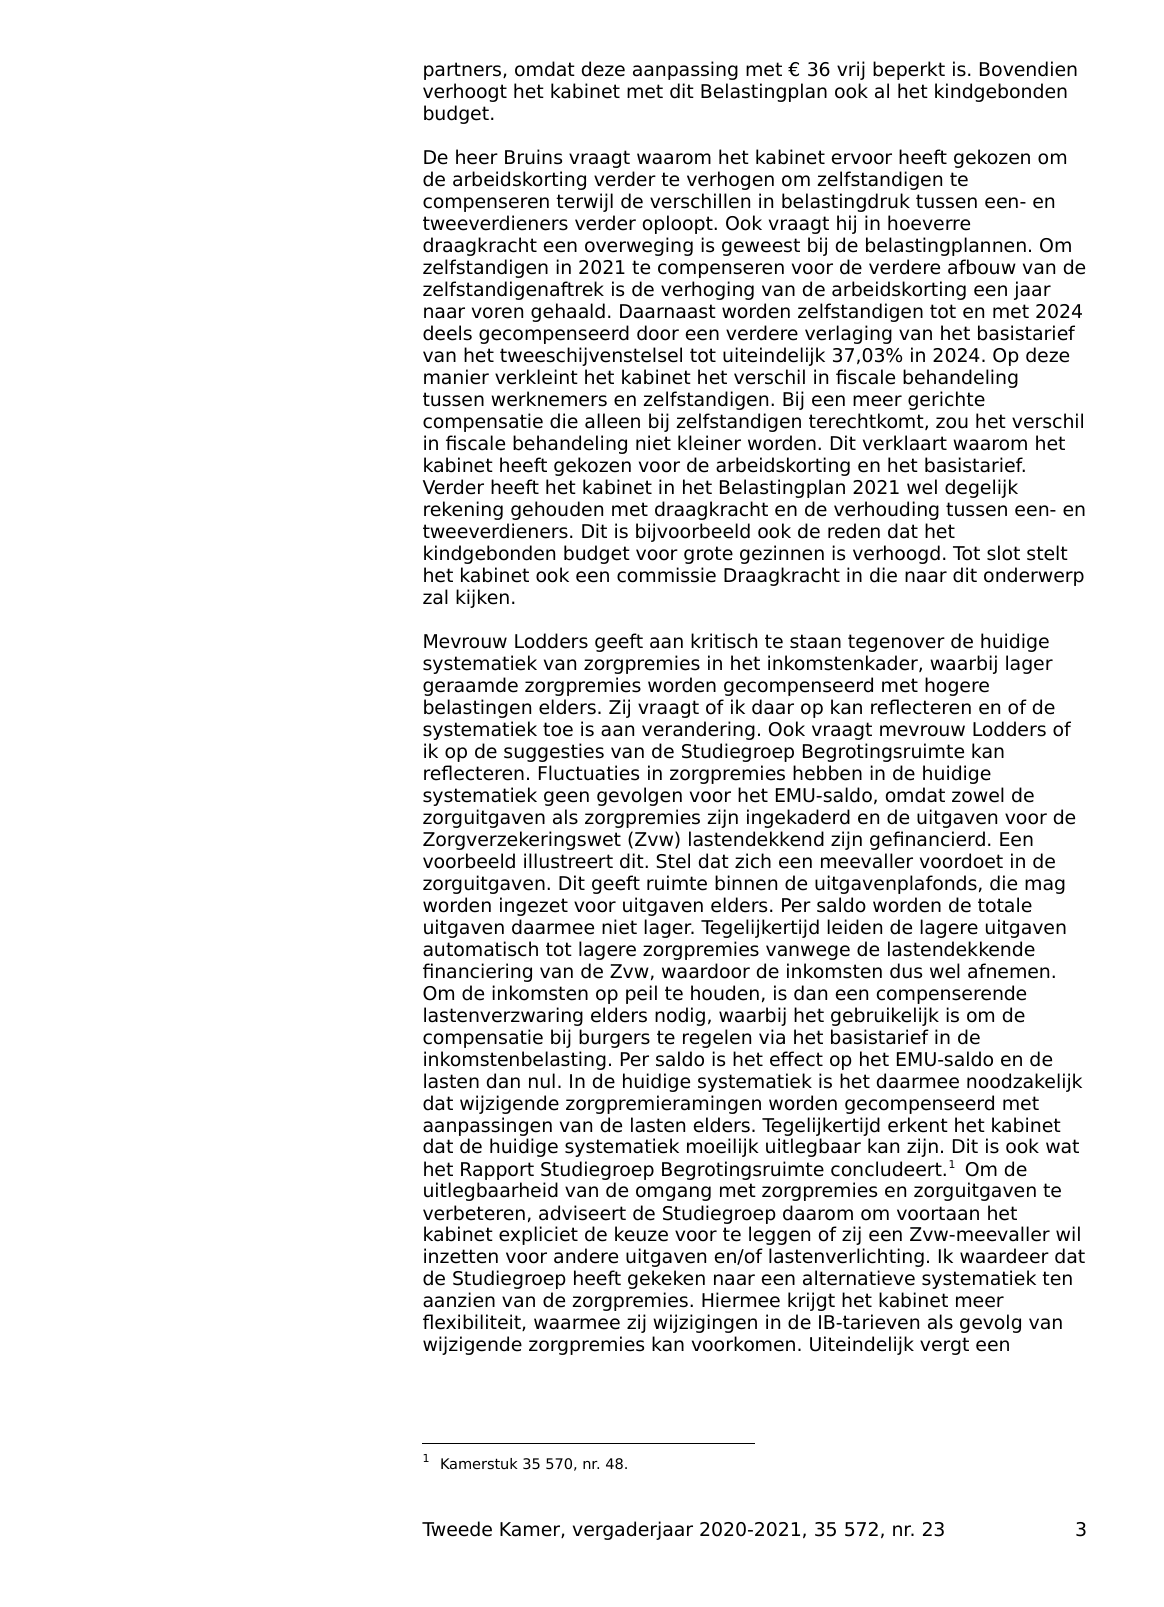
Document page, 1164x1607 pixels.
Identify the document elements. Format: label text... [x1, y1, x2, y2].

text Kamerstuk 35 570, nr. 48. [422, 1452, 1087, 1474]
text partners, omdat deze aanpassing met € 36 vrij beperkt is. Bovendien verhoogt het kabinet met dit Belastingplan ook al het kindgebonden budget. [422, 59, 1087, 125]
text Mevrouw Lodders geeft aan kritisch te staan tegenover de huidige systematiek van zorgpremies in het inkomstenkader, waarbij lager geraamde zorgpremies worden gecompenseerd met hogere belastingen elders. Zij vraagt of ik daar op kan reflecteren en of de systematiek toe is aan verandering. Ook vraagt mevrouw Lodders of ik op de suggesties van de Studiegroep Begrotingsruimte kan reflecteren. Fluctuaties in zorgpremies hebben in de huidige systematiek geen gevolgen voor het EMU-saldo, omdat zowel de zorguitgaven als zorgpremies zijn ingekaderd en de uitgaven voor de Zorgverzekeringswet (Zvw) lastendekkend zijn gefinancierd. Een voorbeeld illustreert dit. Stel dat zich een meevaller voordoet in de zorguitgaven. Dit geeft ruimte binnen de uitgavenplafonds, die mag worden ingezet voor uitgaven elders. Per saldo worden de totale uitgaven daarmee niet lager. Tegelijkertijd leiden de lagere uitgaven automatisch tot lagere zorgpremies vanwege de lastendekkende financiering van de Zvw, waardoor de inkomsten dus wel afnemen. Om de inkomsten op peil te houden, is dan een compenserende lastenverzwaring elders nodig, waarbij het gebruikelijk is om de compensatie bij burgers te regelen via het basistarief in de inkomstenbelasting. Per saldo is het effect op het EMU-saldo en de lasten dan nul. In de huidige systematiek is het daarmee noodzakelijk dat wijzigende zorgpremieramingen worden gecompenseerd met aanpassingen van de lasten elders. Tegelijkertijd erkent het kabinet dat de huidige systematiek moeilijk uitlegbaar kan zijn. Dit is ook wat het Rapport Studiegroep Begrotingsruimte concludeert. Om de uitlegbaarheid van de omgang met zorgpremies en zorguitgaven te verbeteren, adviseert de Studiegroep daarom om voortaan het kabinet expliciet de keuze voor te leggen of zij een Zvw-meevaller wil inzetten voor andere uitgaven en/of lastenverlichting. Ik waardeer dat de Studiegroep heeft gekeken naar een alternatieve systematiek ten aanzien van de zorgpremies. Hiermee krijgt het kabinet meer flexibiliteit, waarmee zij wijzigingen in de IB-tarieven als gevolg van wijzigende zorgpremies kan voorkomen. Uiteindelijk vergt een [422, 631, 1087, 1356]
text De heer Bruins vraagt waarom het kabinet ervoor heeft gekozen om de arbeidskorting verder te verhogen om zelfstandigen te compenseren terwijl de verschillen in belastingdruk tussen een- en tweeverdieners verder oploopt. Ook vraagt hij in hoeverre draagkracht een overweging is geweest bij de belastingplannen. Om zelfstandigen in 2021 te compenseren voor de verdere afbouw van de zelfstandigenaftrek is de verhoging van de arbeidskorting een jaar naar voren gehaald. Daarnaast worden zelfstandigen tot en met 2024 deels gecompenseerd door een verdere verlaging van het basistarief van het tweeschijvenstelsel tot uiteindelijk 37,03% in 2024. Op deze manier verkleint het kabinet het verschil in fiscale behandeling tussen werknemers en zelfstandigen. Bij een meer gerichte compensatie die alleen bij zelfstandigen terechtkomt, zou het verschil in fiscale behandeling niet kleiner worden. Dit verklaart waarom het kabinet heeft gekozen voor de arbeidskorting en het basistarief. Verder heeft het kabinet in het Belastingplan 2021 wel degelijk rekening gehouden met draagkracht en de verhouding tussen een- en tweeverdieners. Dit is bijvoorbeeld ook de reden dat het kindgebonden budget voor grote gezinnen is verhoogd. Tot slot stelt het kabinet ook een commissie Draagkracht in die naar dit onderwerp zal kijken. [422, 147, 1087, 609]
